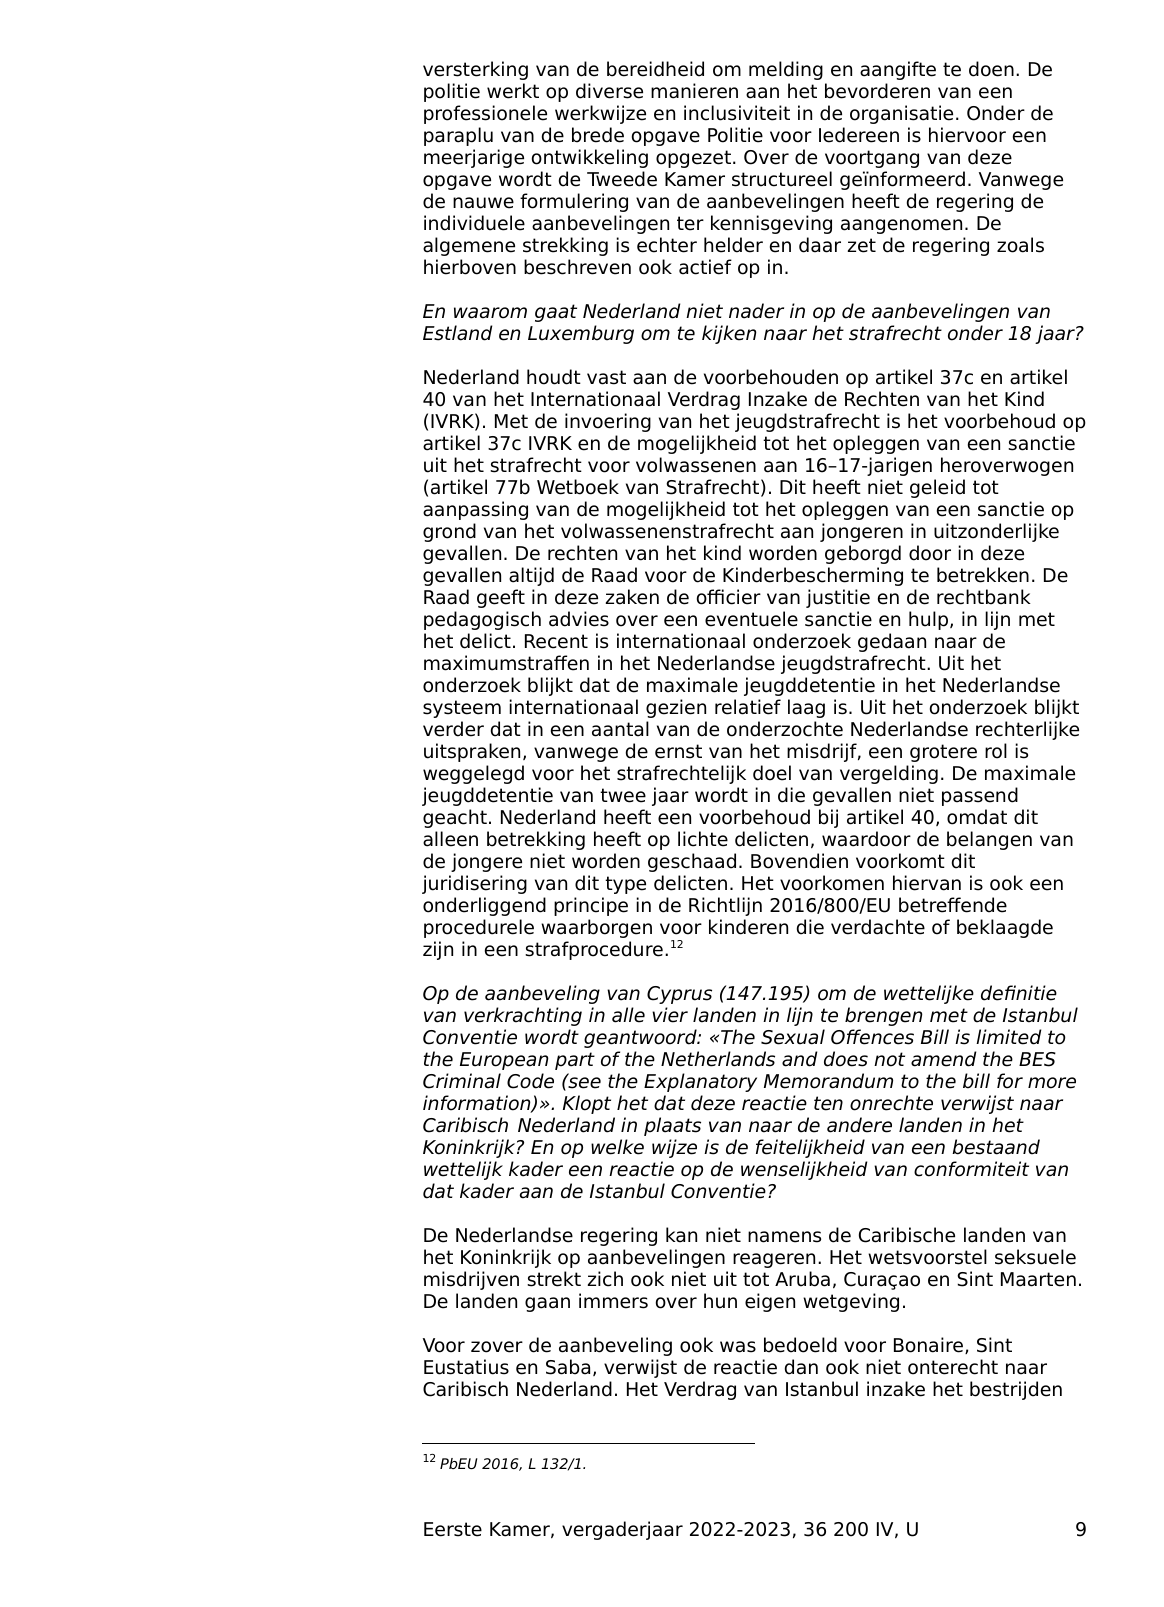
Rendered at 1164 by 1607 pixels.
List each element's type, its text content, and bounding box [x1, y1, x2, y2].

text Nederland houdt vast aan de voorbehouden op artikel 37c en artikel 40 van het Internationaal Verdrag Inzake de Rechten van het Kind (IVRK). Met de invoering van het jeugdstrafrecht is het voorbehoud op artikel 37c IVRK en de mogelijkheid tot het opleggen van een sanctie uit het strafrecht voor volwassenen aan 16–17-jarigen heroverwogen (artikel 77b Wetboek van Strafrecht). Dit heeft niet geleid tot aanpassing van de mogelijkheid tot het opleggen van een sanctie op grond van het volwassenenstrafrecht aan jongeren in uitzonderlijke gevallen. De rechten van het kind worden geborgd door in deze gevallen altijd de Raad voor de Kinderbescherming te betrekken. De Raad geeft in deze zaken de officier van justitie en de rechtbank pedagogisch advies over een eventuele sanctie en hulp, in lijn met het delict. Recent is internationaal onderzoek gedaan naar de maximumstraffen in het Nederlandse jeugdstrafrecht. Uit het onderzoek blijkt dat de maximale jeugddetentie in het Nederlandse systeem internationaal gezien relatief laag is. Uit het onderzoek blijkt verder dat in een aantal van de onderzochte Nederlandse rechterlijke uitspraken, vanwege de ernst van het misdrijf, een grotere rol is weggelegd voor het strafrechtelijk doel van vergelding. De maximale jeugddetentie van twee jaar wordt in die gevallen niet passend geacht. Nederland heeft een voorbehoud bij artikel 40, omdat dit alleen betrekking heeft op lichte delicten, waardoor de belangen van de jongere niet worden geschaad. Bovendien voorkomt dit juridisering van dit type delicten. Het voorkomen hiervan is ook een onderliggend principe in de Richtlijn 2016/800/EU betreffende procedurele waarborgen voor kinderen die verdachte of beklaagde zijn in een strafprocedure. [422, 367, 1087, 961]
text En waarom gaat Nederland niet nader in op de aanbevelingen van Estland en Luxemburg om te kijken naar het strafrecht onder 18 jaar? [422, 301, 1087, 345]
text PbEU 2016, L 132/1. [422, 1452, 1087, 1474]
text De Nederlandse regering kan niet namens de Caribische landen van het Koninkrijk op aanbevelingen reageren. Het wetsvoorstel seksuele misdrijven strekt zich ook niet uit tot Aruba, Curaçao en Sint Maarten. De landen gaan immers over hun eigen wetgeving. [422, 1225, 1087, 1313]
text Op de aanbeveling van Cyprus (147.195) om de wettelijke definitie van verkrachting in alle vier landen in lijn te brengen met de Istanbul Conventie wordt geantwoord: «The Sexual Offences Bill is limited to the European part of the Netherlands and does not amend the BES Criminal Code (see the Explanatory Memorandum to the bill for more information)». Klopt het dat deze reactie ten onrechte verwijst naar Caribisch Nederland in plaats van naar de andere landen in het Koninkrijk? En op welke wijze is de feitelijkheid van een bestaand wettelijk kader een reactie op de wenselijkheid van conformiteit van dat kader aan de Istanbul Conventie? [422, 983, 1087, 1203]
text Voor zover de aanbeveling ook was bedoeld voor Bonaire, Sint Eustatius en Saba, verwijst de reactie dan ook niet onterecht naar Caribisch Nederland. Het Verdrag van Istanbul inzake het bestrijden [422, 1335, 1087, 1401]
text versterking van de bereidheid om melding en aangifte te doen. De politie werkt op diverse manieren aan het bevorderen van een professionele werkwijze en inclusiviteit in de organisatie. Onder de paraplu van de brede opgave Politie voor Iedereen is hiervoor een meerjarige ontwikkeling opgezet. Over de voortgang van deze opgave wordt de Tweede Kamer structureel geïnformeerd. Vanwege de nauwe formulering van de aanbevelingen heeft de regering de individuele aanbevelingen ter kennisgeving aangenomen. De algemene strekking is echter helder en daar zet de regering zoals hierboven beschreven ook actief op in. [422, 59, 1087, 279]
